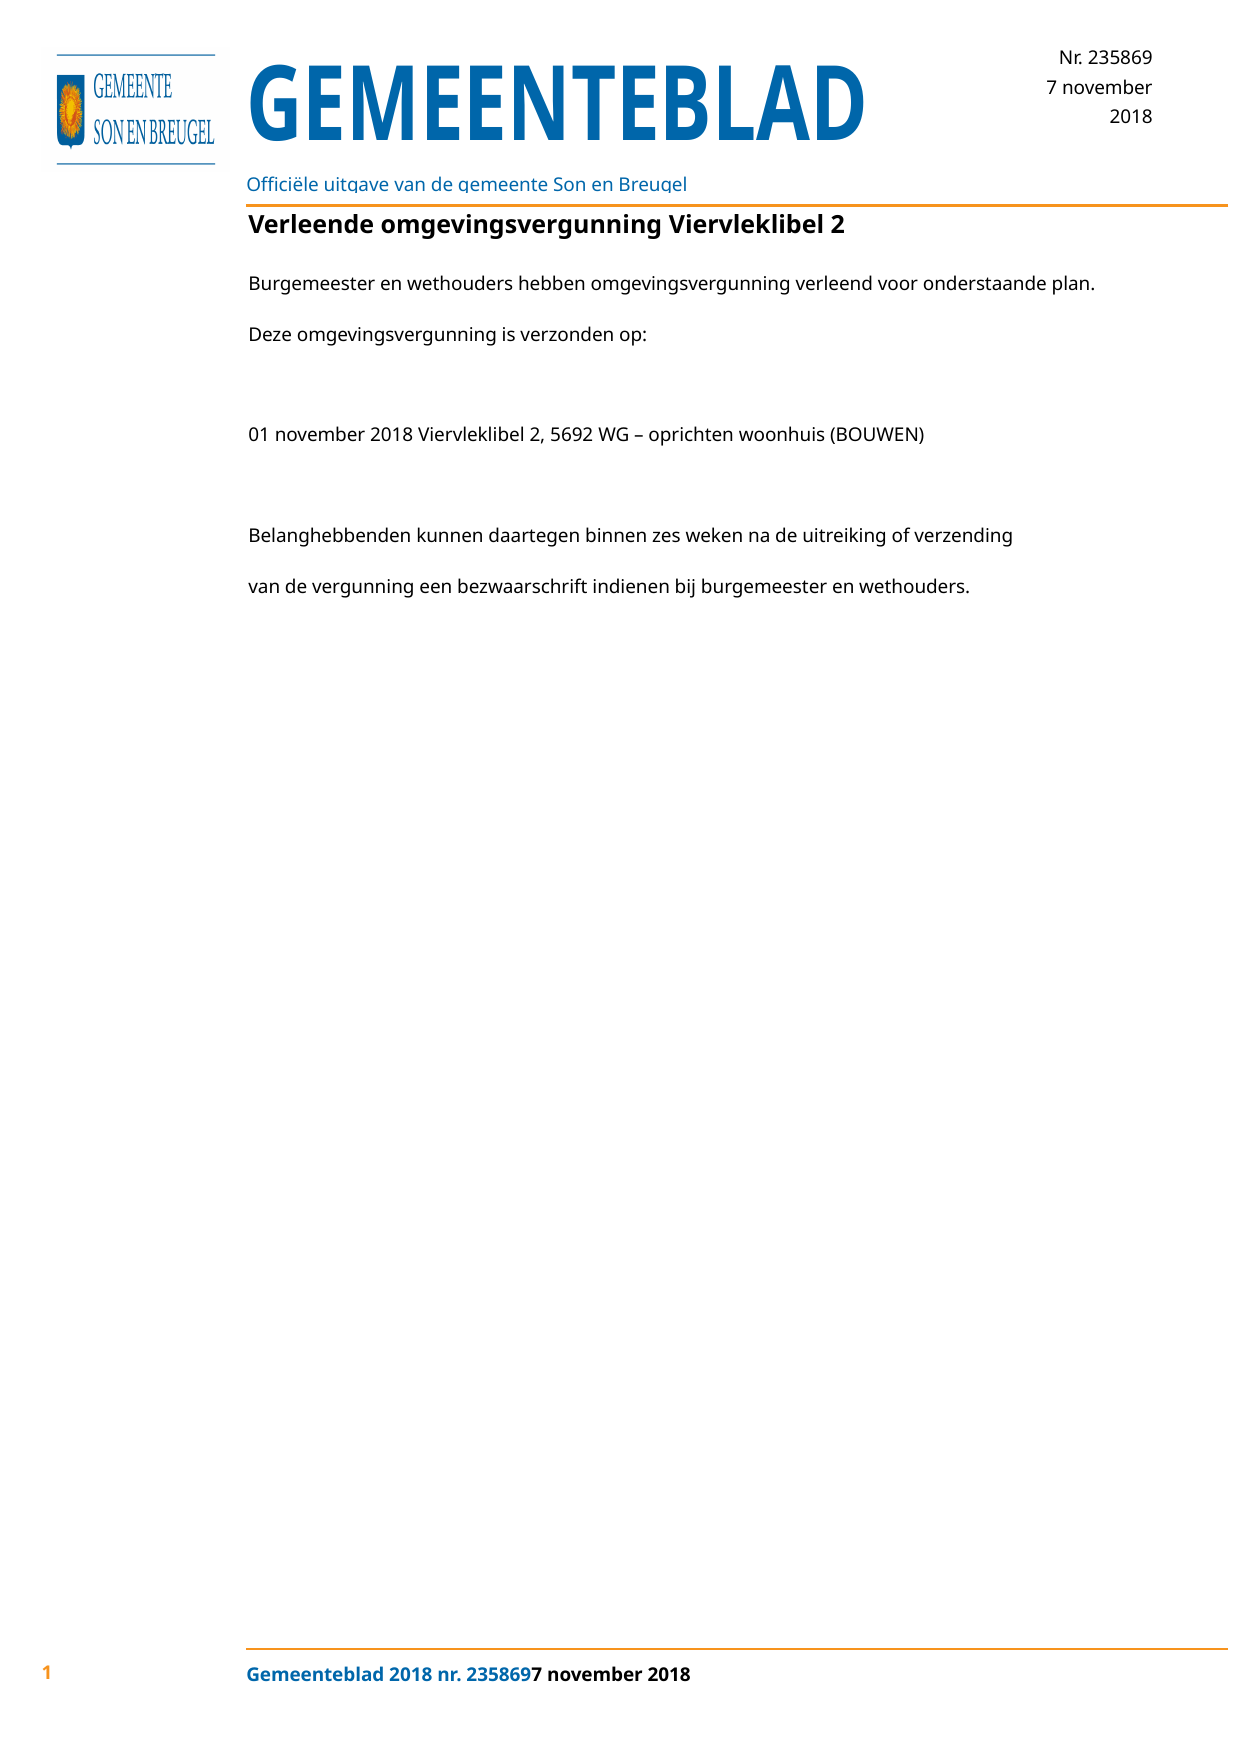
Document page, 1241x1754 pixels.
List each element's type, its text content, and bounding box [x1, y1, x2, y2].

text 01 november 2018 Viervleklibel 2, 5692 WG – oprichten woonhuis (BOUWEN) [248, 422, 1152, 447]
picture [41, 47, 231, 172]
text Verleende omgevingsvergunning Viervleklibel 2 [248, 207, 1152, 241]
text van de vergunning een bezwaarschrift indienen bij burgemeester en wethouders. [248, 573, 1152, 598]
text Belanghebbenden kunnen daartegen binnen zes weken na de uitreiking of verzending [248, 522, 1152, 548]
text Deze omgevingsvergunning is verzonden op: [248, 321, 1152, 346]
text Burgemeester en wethouders hebben omgevingsvergunning verleend voor onderstaande plan. [248, 270, 1152, 296]
